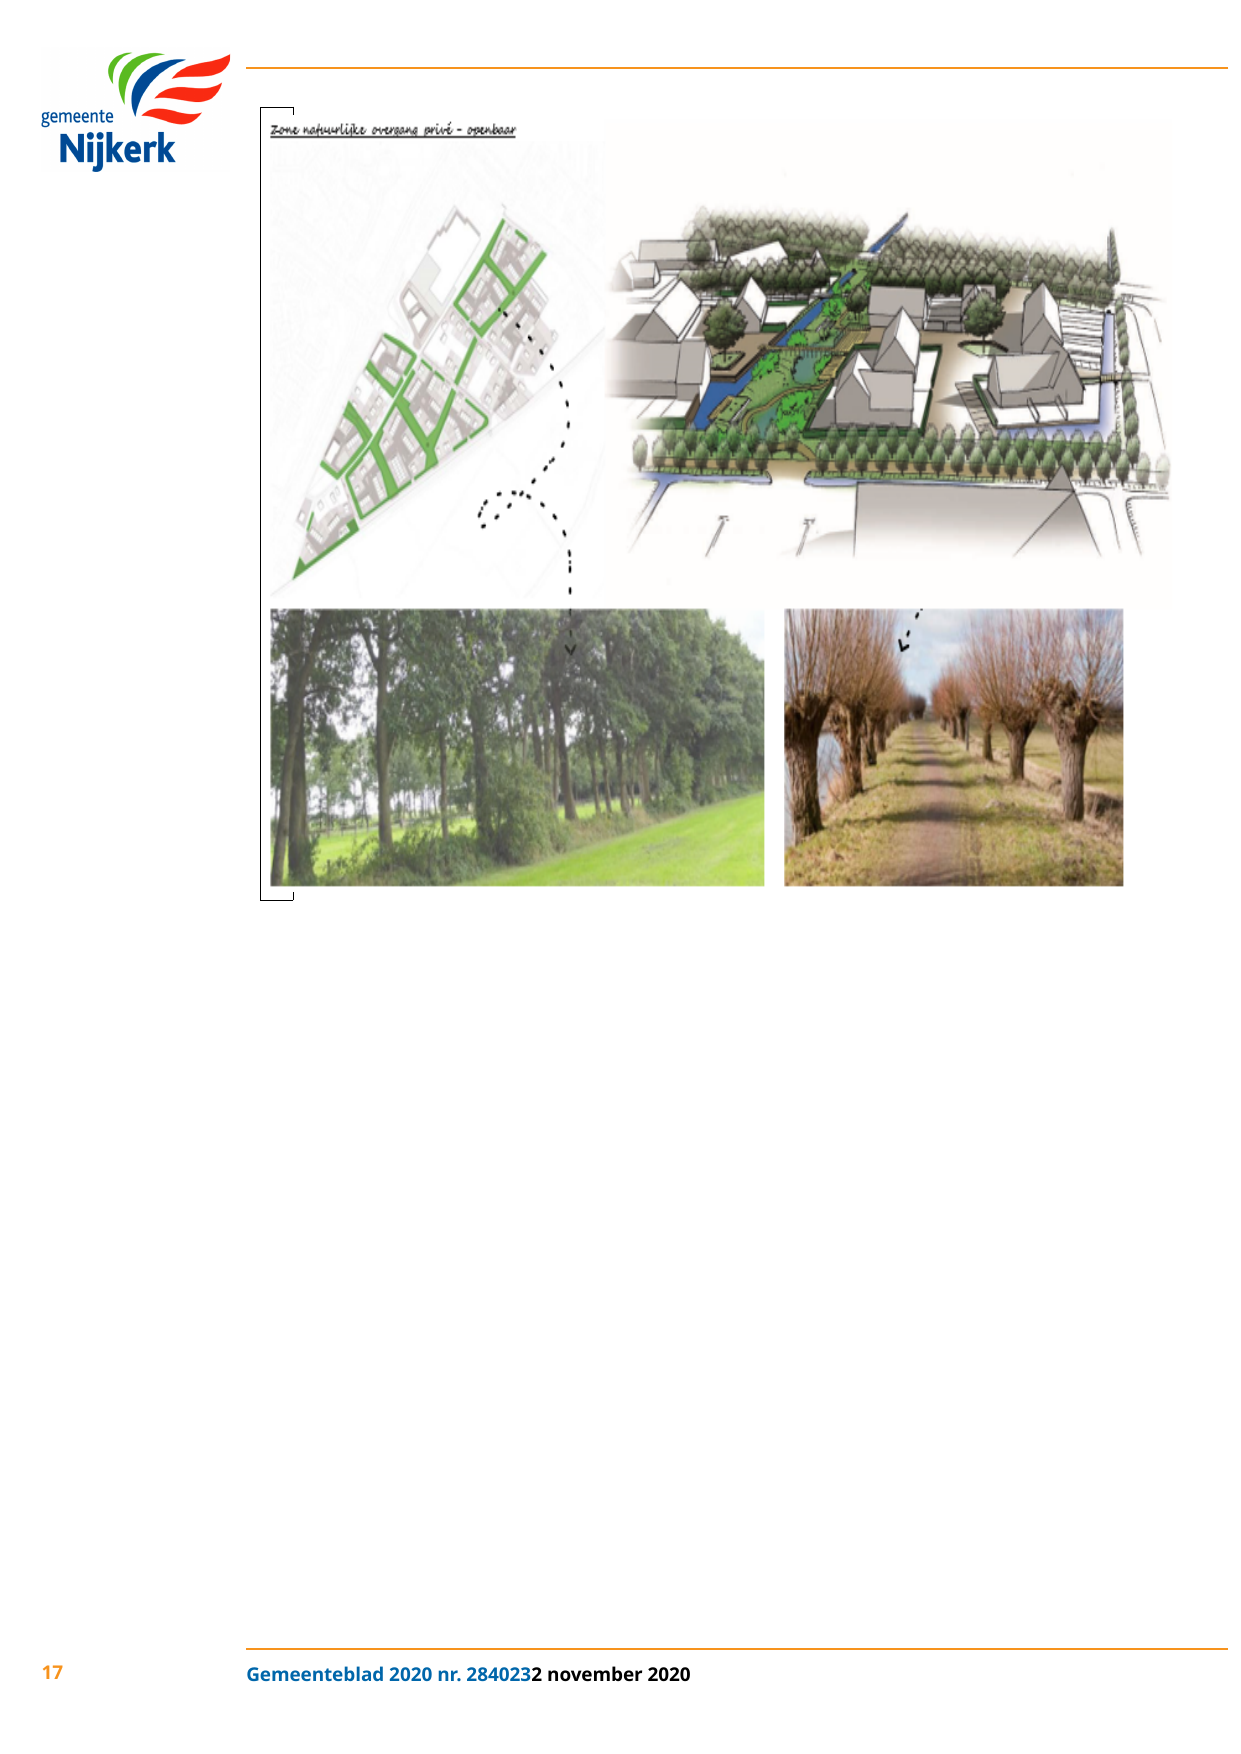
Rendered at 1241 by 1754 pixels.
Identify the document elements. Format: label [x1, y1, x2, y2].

picture [41, 47, 231, 172]
picture [268, 115, 1173, 892]
